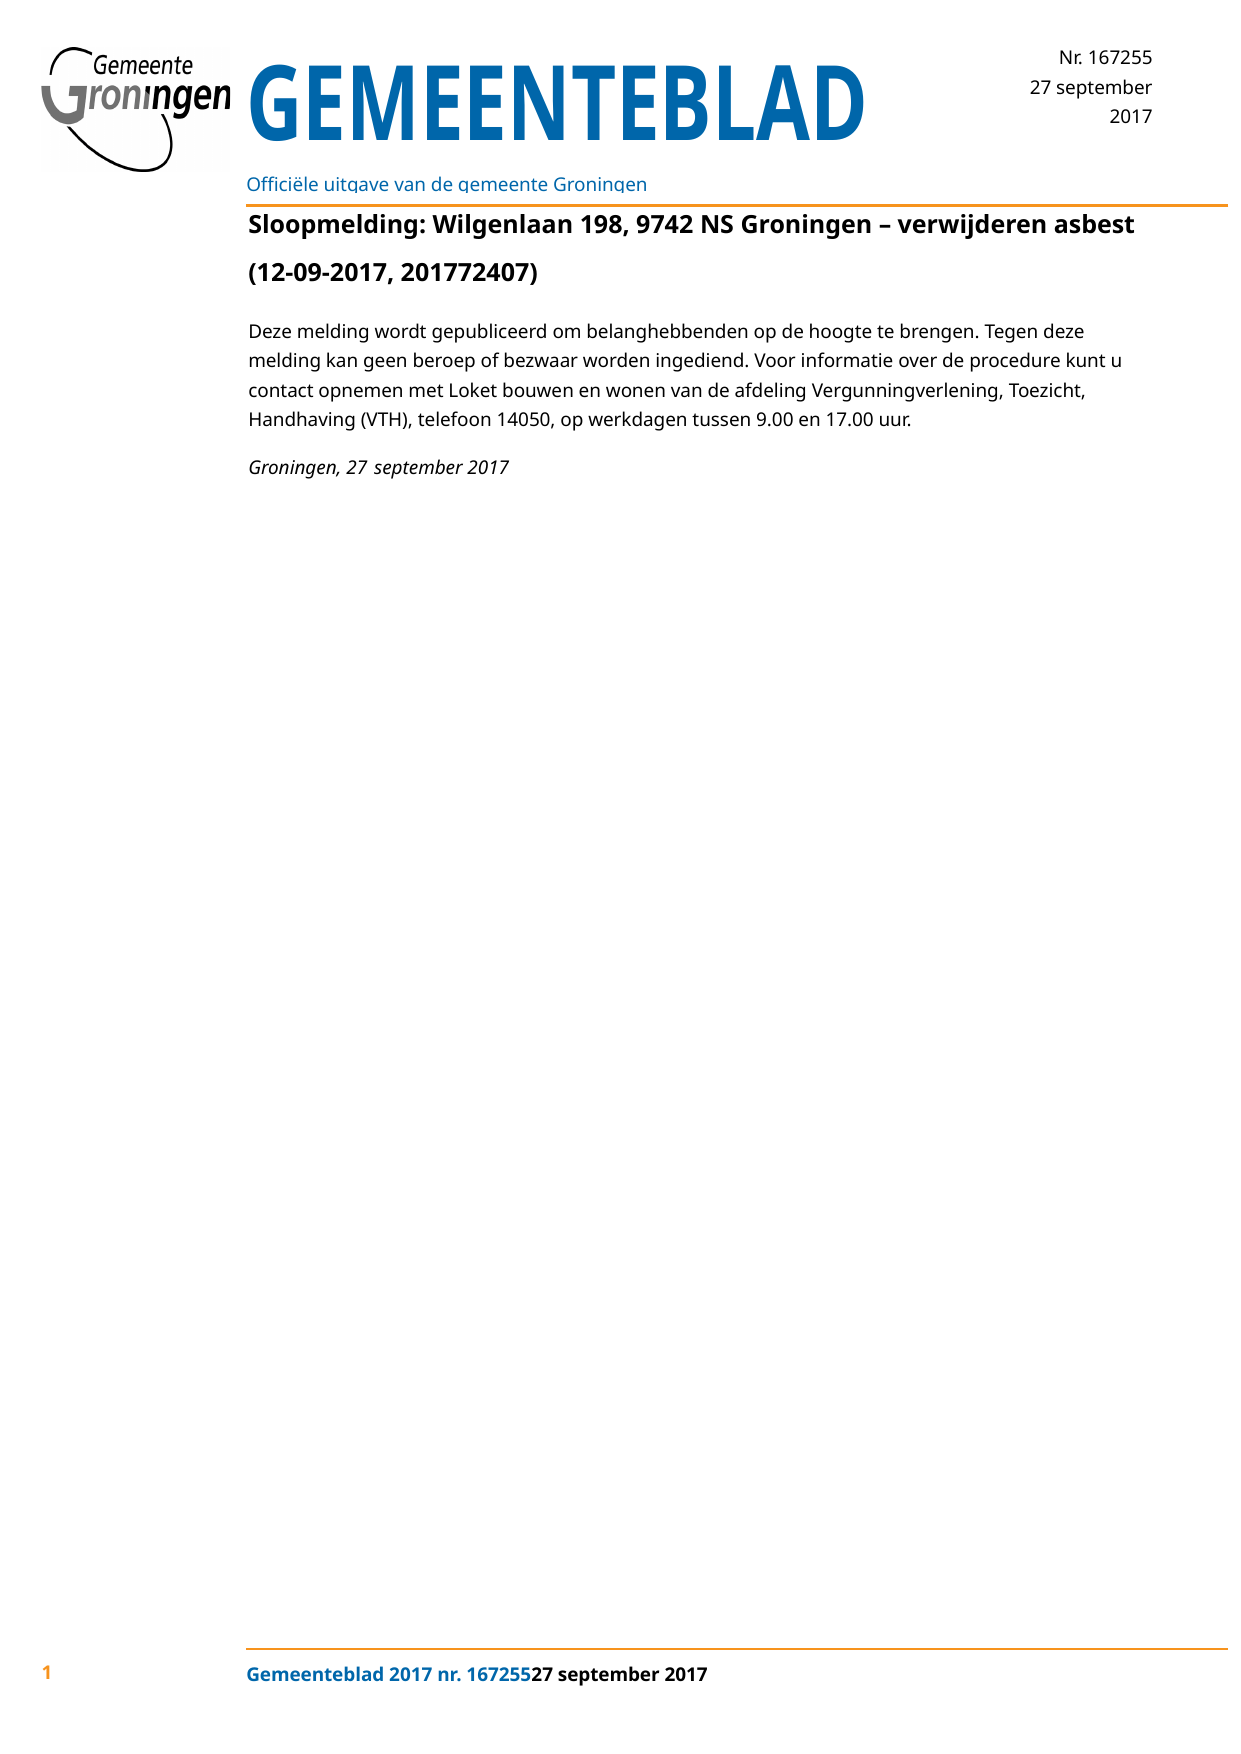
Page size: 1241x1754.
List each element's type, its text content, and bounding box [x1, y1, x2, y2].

picture [41, 47, 231, 172]
text Groningen, 27 september 2017 [248, 454, 1152, 480]
text Deze melding wordt gepubliceerd om belanghebbenden op de hoogte te brengen. Tegen deze melding kan geen beroep of bezwaar worden ingediend. Voor informatie over de procedure kunt u contact opnemen met Loket bouwen en wonen van de afdeling Vergunningverlening, Toezicht, Handhaving (VTH), telefoon 14050, op werkdagen tussen 9.00 en 17.00 uur. [248, 318, 1152, 432]
text Sloopmelding: Wilgenlaan 198, 9742 NS Groningen – verwijderen asbest (12-09-2017, 201772407) [248, 207, 1152, 288]
